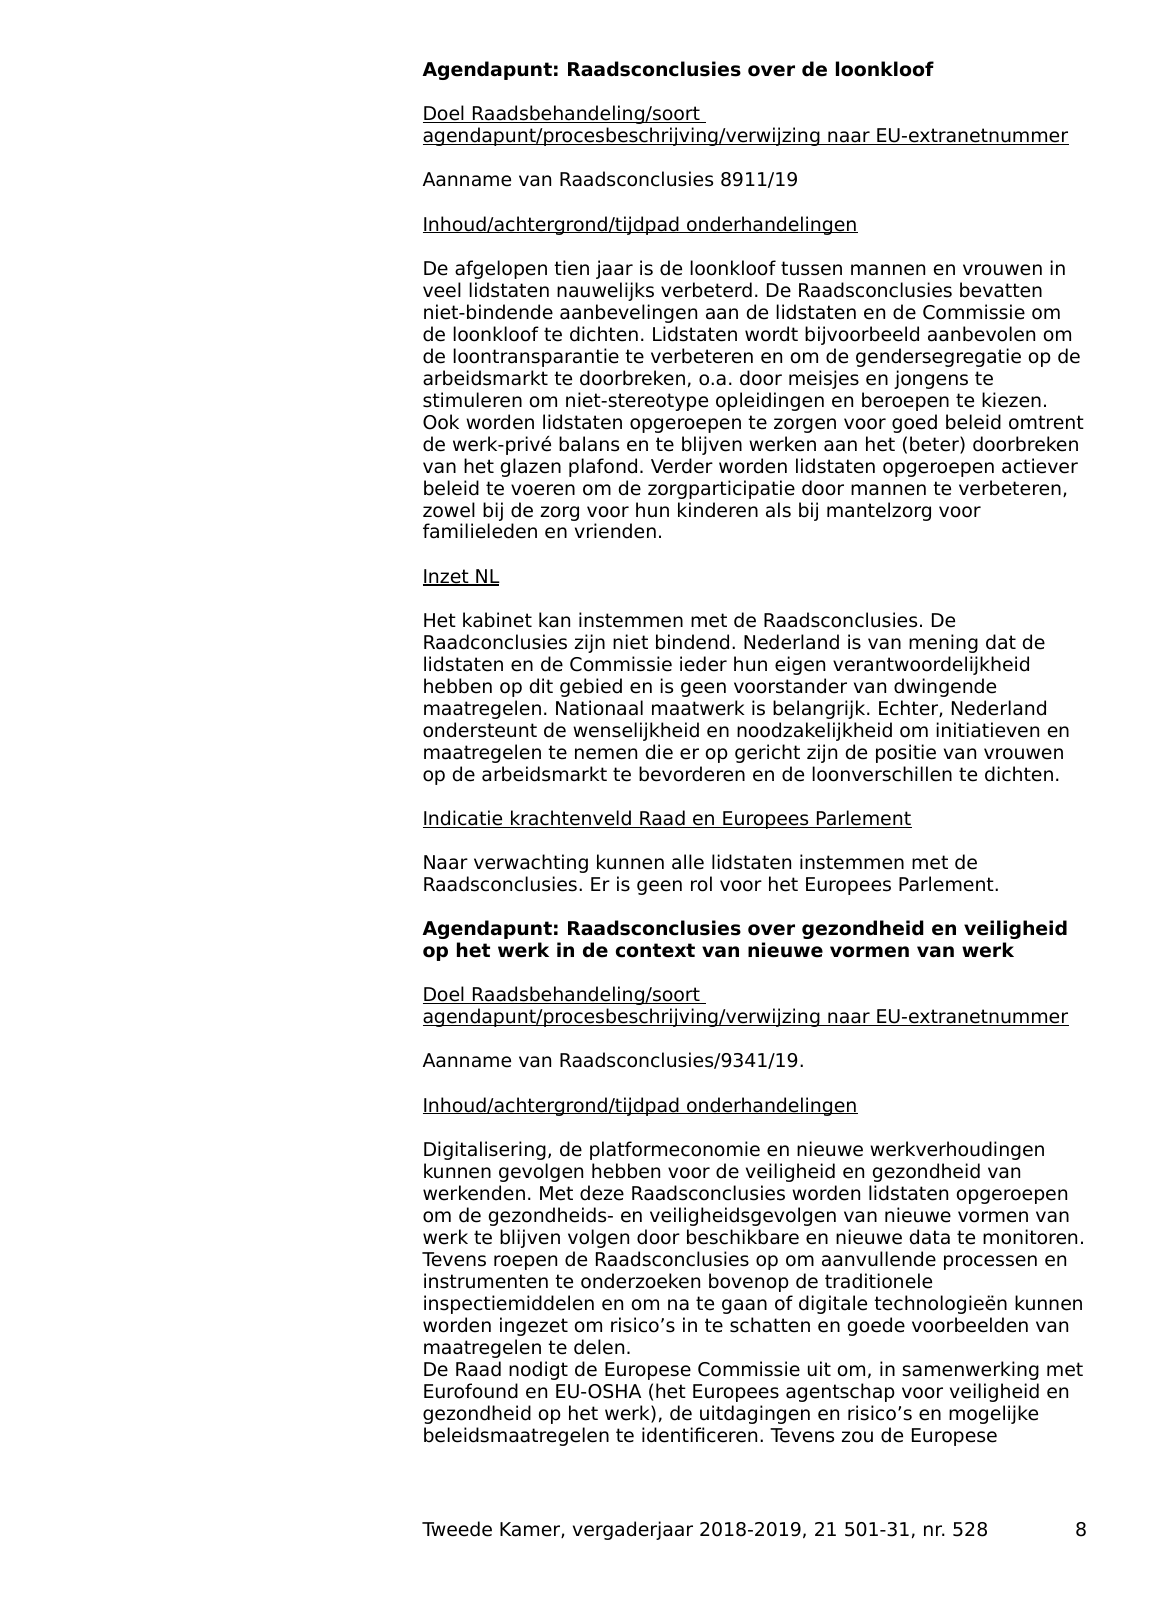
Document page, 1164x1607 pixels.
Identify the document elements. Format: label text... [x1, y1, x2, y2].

subtitle Inhoud/achtergrond/tijdpad onderhandelingen [422, 1094, 1087, 1117]
subtitle Indicatie krachtenveld Raad en Europees Parlement [422, 808, 1087, 830]
text De afgelopen tien jaar is de loonkloof tussen mannen en vrouwen in veel lidstaten nauwelijks verbeterd. De Raadsconclusies bevatten niet-bindende aanbevelingen aan de lidstaten en de Commissie om de loonkloof te dichten. Lidstaten wordt bijvoorbeeld aanbevolen om de loontransparantie te verbeteren en om de gendersegregatie op de arbeidsmarkt te doorbreken, o.a. door meisjes en jongens te stimuleren om niet-stereotype opleidingen en beroepen te kiezen. Ook worden lidstaten opgeroepen te zorgen voor goed beleid omtrent de werk-privé balans en te blijven werken aan het (beter) doorbreken van het glazen plafond. Verder worden lidstaten opgeroepen actiever beleid te voeren om de zorgparticipatie door mannen te verbeteren, zowel bij de zorg voor hun kinderen als bij mantelzorg voor familieleden en vrienden. [422, 258, 1087, 543]
subtitle Agendapunt: Raadsconclusies over gezondheid en veiligheid op het werk in de context van nieuwe vormen van werk [422, 918, 1087, 962]
text Aanname van Raadsconclusies 8911/19 [422, 169, 1087, 191]
subtitle Inzet NL [422, 566, 1087, 588]
text Tevens roepen de Raadsconclusies op om aanvullende processen en instrumenten te onderzoeken bovenop de traditionele inspectiemiddelen en om na te gaan of digitale technologieën kunnen worden ingezet om risico’s in te schatten en goede voorbeelden van maatregelen te delen. [422, 1249, 1087, 1358]
text Digitalisering, de platformeconomie en nieuwe werkverhoudingen kunnen gevolgen hebben voor de veiligheid en gezondheid van werkenden. Met deze Raadsconclusies worden lidstaten opgeroepen om de gezondheids- en veiligheidsgevolgen van nieuwe vormen van werk te blijven volgen door beschikbare en nieuwe data te monitoren. [422, 1139, 1087, 1249]
text Aanname van Raadsconclusies/9341/19. [422, 1050, 1087, 1072]
text Het kabinet kan instemmen met de Raadsconclusies. De Raadconclusies zijn niet bindend. Nederland is van mening dat de lidstaten en de Commissie ieder hun eigen verantwoordelijkheid hebben op dit gebied en is geen voorstander van dwingende maatregelen. Nationaal maatwerk is belangrijk. Echter, Nederland ondersteunt de wenselijkheid en noodzakelijkheid om initiatieven en maatregelen te nemen die er op gericht zijn de positie van vrouwen op de arbeidsmarkt te bevorderen en de loonverschillen te dichten. [422, 610, 1087, 786]
subtitle Agendapunt: Raadsconclusies over de loonkloof [422, 59, 1087, 81]
subtitle Inhoud/achtergrond/tijdpad onderhandelingen [422, 213, 1087, 236]
subtitle Doel Raadsbehandeling/soort agendapunt/procesbeschrijving/verwijzing naar EU-extranetnummer [422, 103, 1087, 147]
text Naar verwachting kunnen alle lidstaten instemmen met de Raadsconclusies. Er is geen rol voor het Europees Parlement. [422, 852, 1087, 896]
subtitle Doel Raadsbehandeling/soort agendapunt/procesbeschrijving/verwijzing naar EU-extranetnummer [422, 984, 1087, 1028]
text De Raad nodigt de Europese Commissie uit om, in samenwerking met Eurofound en EU-OSHA (het Europees agentschap voor veiligheid en gezondheid op het werk), de uitdagingen en risico’s en mogelijke beleidsmaatregelen te identificeren. Tevens zou de Europese [422, 1358, 1087, 1446]
